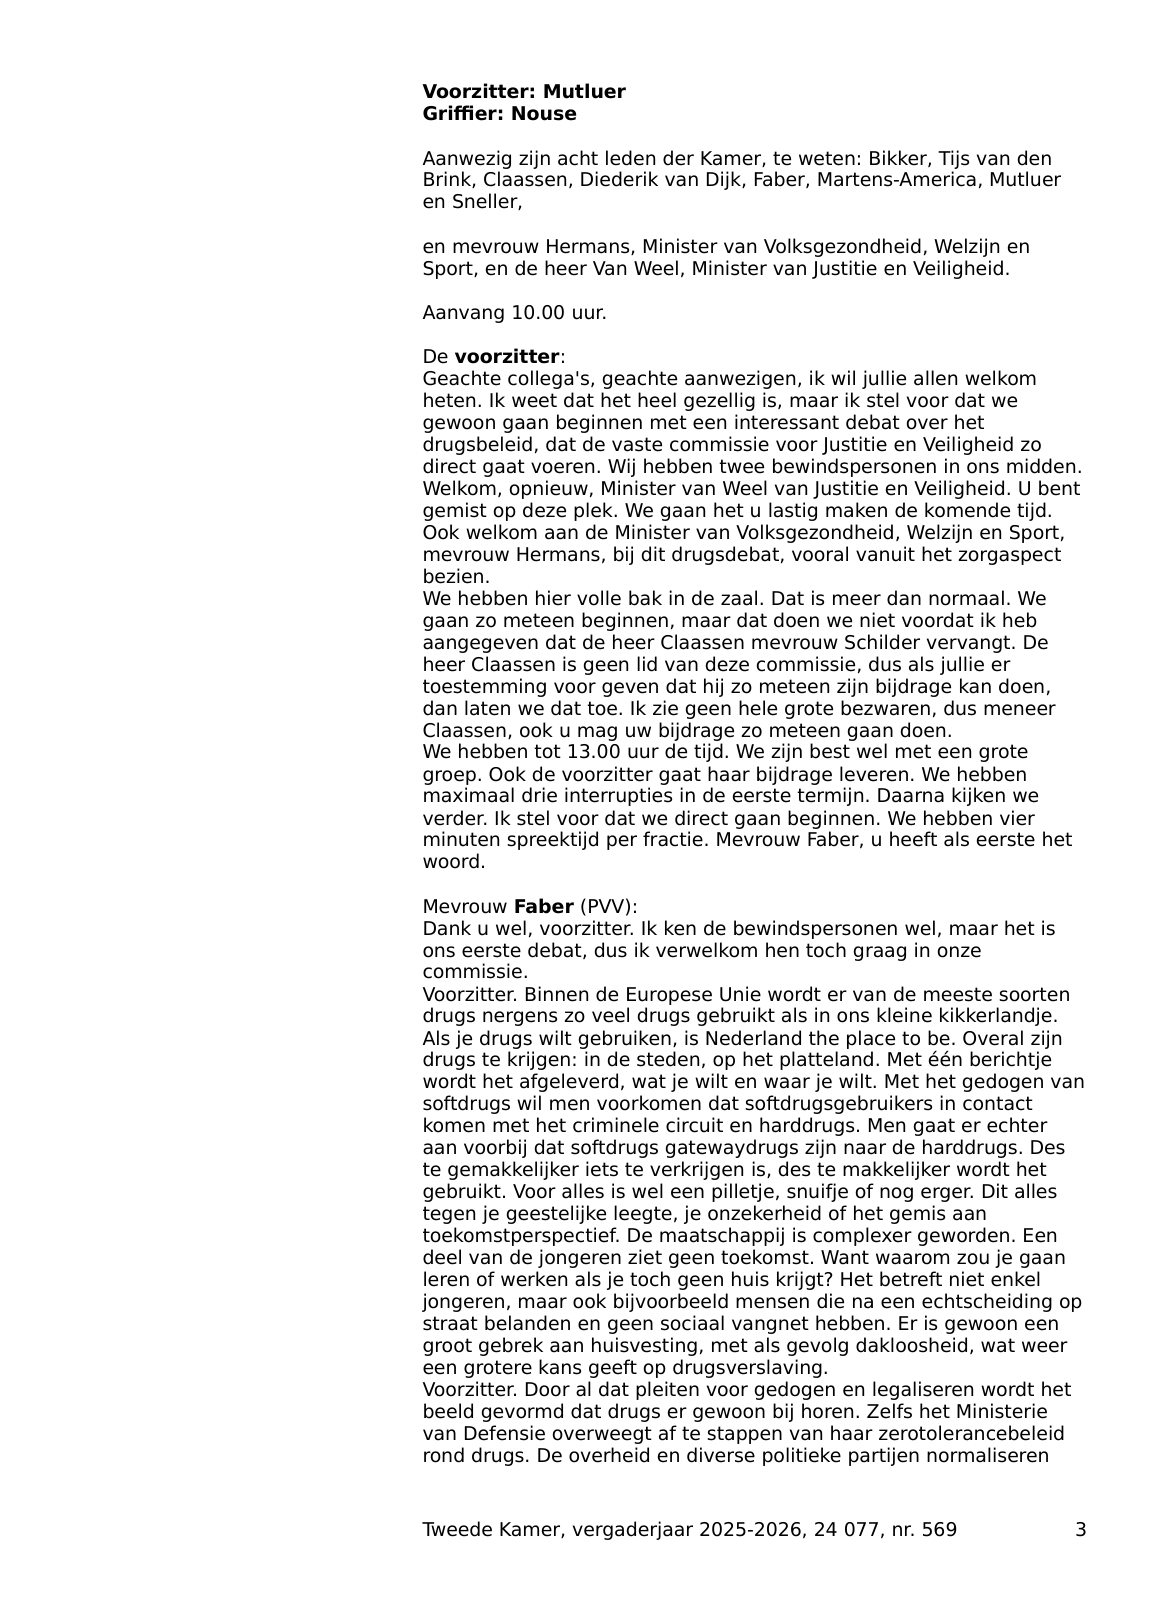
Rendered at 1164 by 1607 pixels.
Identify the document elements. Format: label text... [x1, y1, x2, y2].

text Griffier: Nouse [422, 103, 1087, 125]
text Aanvang 10.00 uur. [422, 302, 1087, 324]
text Voorzitter. Door al dat pleiten voor gedogen en legaliseren wordt het beeld gevormd dat drugs er gewoon bij horen. Zelfs het Ministerie van Defensie overweegt af te stappen van haar zerotolerancebeleid rond drugs. De overheid en diverse politieke partijen normaliseren [422, 1379, 1087, 1467]
text en mevrouw Hermans, Minister van Volksgezondheid, Welzijn en Sport, en de heer Van Weel, Minister van Justitie en Veiligheid. [422, 236, 1087, 279]
text Aanwezig zijn acht leden der Kamer, te weten: Bikker, Tijs van den Brink, Claassen, Diederik van Dijk, Faber, Martens-America, Mutluer en Sneller, [422, 147, 1087, 213]
text Mevrouw Faber (PVV): [422, 896, 1087, 917]
text Voorzitter. Binnen de Europese Unie wordt er van de meeste soorten drugs nergens zo veel drugs gebruikt als in ons kleine kikkerlandje. Als je drugs wilt gebruiken, is Nederland the place to be. Overal zijn drugs te krijgen: in de steden, op het platteland. Met één berichtje wordt het afgeleverd, wat je wilt en waar je wilt. Met het gedogen van softdrugs wil men voorkomen dat softdrugsgebruikers in contact komen met het criminele circuit en harddrugs. Men gaat er echter aan voorbij dat softdrugs gatewaydrugs zijn naar de harddrugs. Des te gemakkelijker iets te verkrijgen is, des te makkelijker wordt het gebruikt. Voor alles is wel een pilletje, snuifje of nog erger. Dit alles tegen je geestelijke leegte, je onzekerheid of het gemis aan toekomstperspectief. De maatschappij is complexer geworden. Een deel van de jongeren ziet geen toekomst. Want waarom zou je gaan leren of werken als je toch geen huis krijgt? Het betreft niet enkel jongeren, maar ook bijvoorbeeld mensen die na een echtscheiding op straat belanden en geen sociaal vangnet hebben. Er is gewoon een groot gebrek aan huisvesting, met als gevolg dakloosheid, wat weer een grotere kans geeft op drugsverslaving. [422, 983, 1087, 1379]
text Voorzitter: Mutluer [422, 81, 1087, 103]
text Geachte collega's, geachte aanwezigen, ik wil jullie allen welkom heten. Ik weet dat het heel gezellig is, maar ik stel voor dat we gewoon gaan beginnen met een interessant debat over het drugsbeleid, dat de vaste commissie voor Justitie en Veiligheid zo direct gaat voeren. Wij hebben twee bewindspersonen in ons midden. Welkom, opnieuw, Minister van Weel van Justitie en Veiligheid. U bent gemist op deze plek. We gaan het u lastig maken de komende tijd. Ook welkom aan de Minister van Volksgezondheid, Welzijn en Sport, mevrouw Hermans, bij dit drugsdebat, vooral vanuit het zorgaspect bezien. [422, 368, 1087, 588]
text Dank u wel, voorzitter. Ik ken de bewindspersonen wel, maar het is ons eerste debat, dus ik verwelkom hen toch graag in onze commissie. [422, 917, 1087, 983]
text We hebben hier volle bak in de zaal. Dat is meer dan normaal. We gaan zo meteen beginnen, maar dat doen we niet voordat ik heb aangegeven dat de heer Claassen mevrouw Schilder vervangt. De heer Claassen is geen lid van deze commissie, dus als jullie er toestemming voor geven dat hij zo meteen zijn bijdrage kan doen, dan laten we dat toe. Ik zie geen hele grote bezwaren, dus meneer Claassen, ook u mag uw bijdrage zo meteen gaan doen. [422, 588, 1087, 741]
text De voorzitter: [422, 346, 1087, 368]
text We hebben tot 13.00 uur de tijd. We zijn best wel met een grote groep. Ook de voorzitter gaat haar bijdrage leveren. We hebben maximaal drie interrupties in de eerste termijn. Daarna kijken we verder. Ik stel voor dat we direct gaan beginnen. We hebben vier minuten spreektijd per fractie. Mevrouw Faber, u heeft als eerste het woord. [422, 741, 1087, 873]
